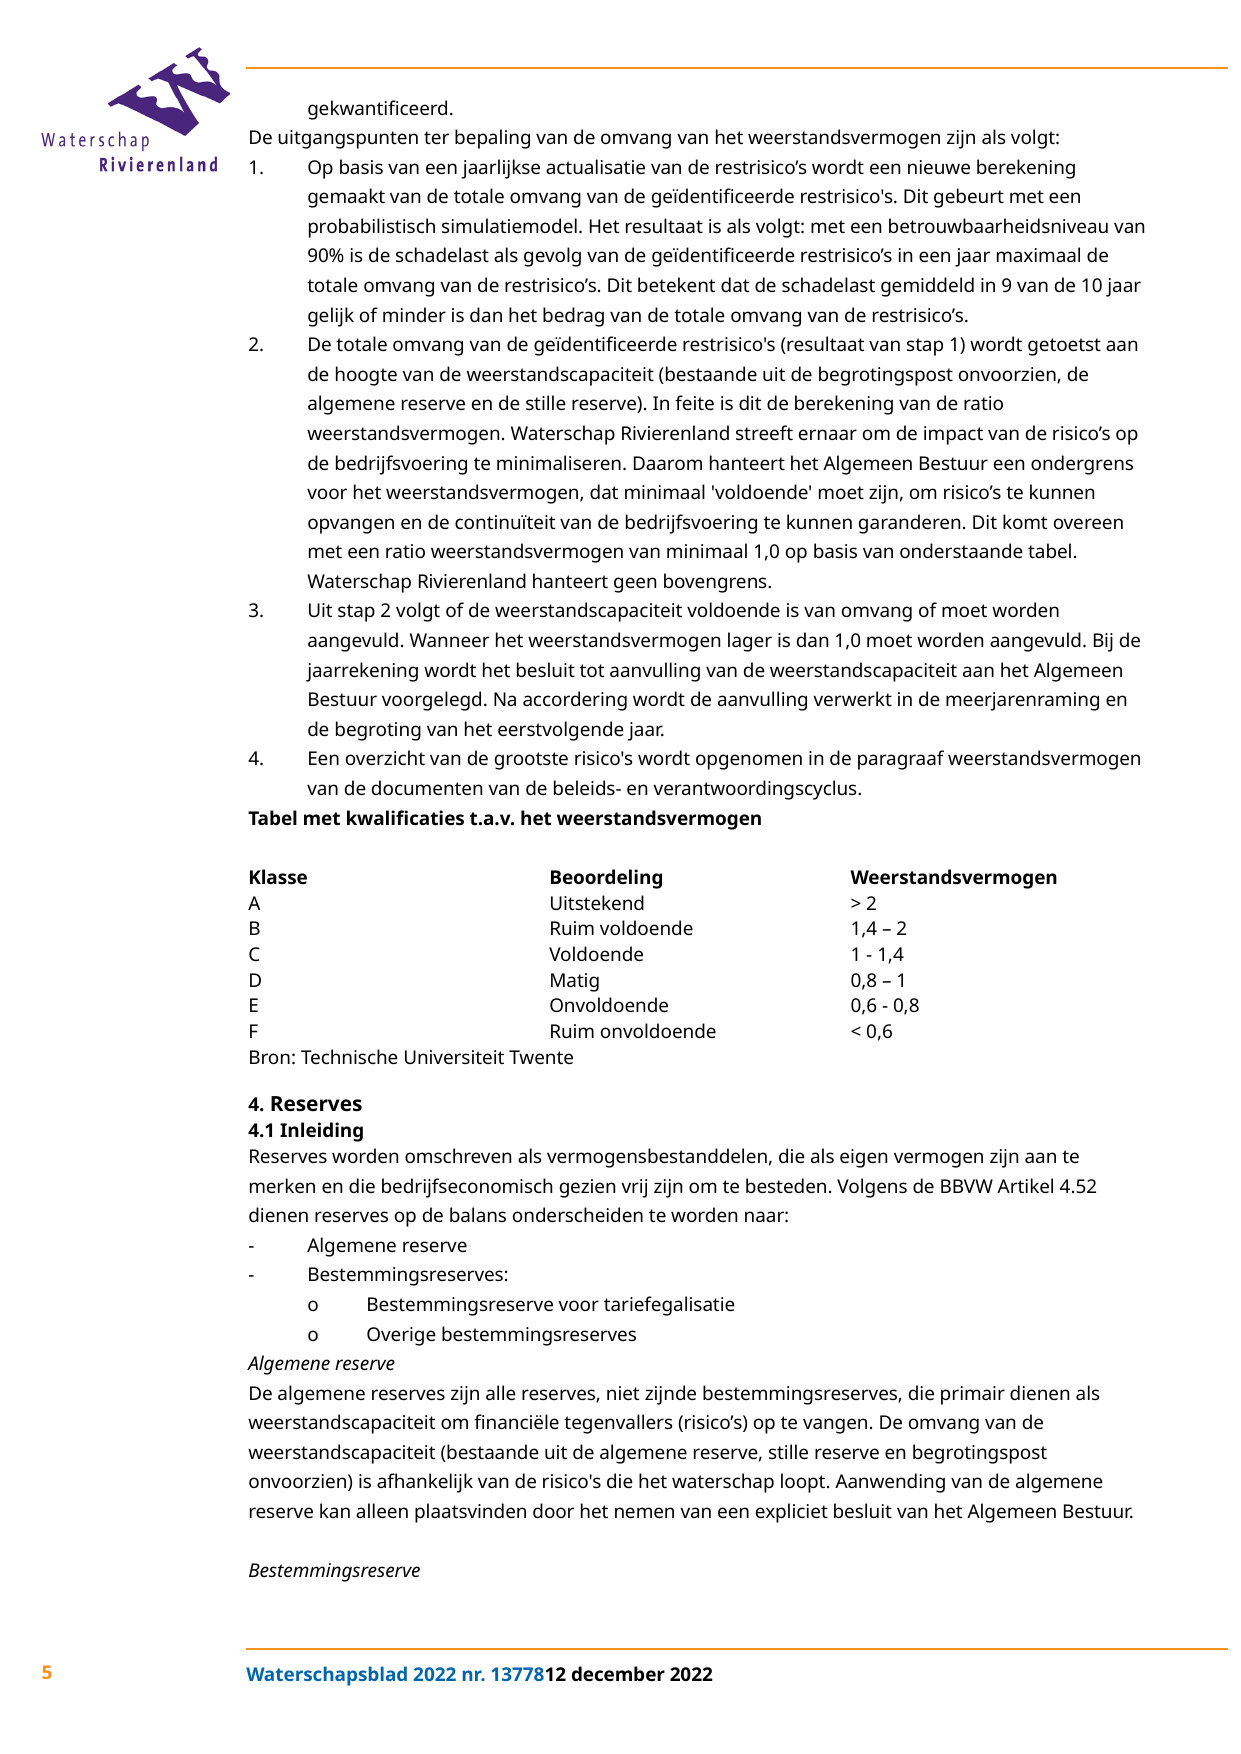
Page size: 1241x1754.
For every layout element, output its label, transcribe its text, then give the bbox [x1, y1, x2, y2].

table_cell Bron: Technische Universiteit Twente [248, 1044, 1152, 1070]
table_cell 1,4 – 2 [850, 916, 1152, 941]
text Bestemmingsreserve [248, 1557, 1152, 1583]
table_cell 0,6 - 0,8 [850, 993, 1152, 1018]
list Algemene reserve [248, 1232, 1152, 1258]
text Tabel met kwalificaties t.a.v. het weerstandsvermogen [248, 805, 1152, 831]
table_cell Voldoende [549, 941, 850, 967]
picture [41, 47, 231, 172]
list Bestemmingsreserve voor tariefegalisatie [307, 1291, 1152, 1317]
table_cell 0,8 – 1 [850, 967, 1152, 993]
table_cell Onvoldoende [549, 993, 850, 1018]
text De uitgangspunten ter bepaling van de omvang van het weerstandsvermogen zijn als volgt: [248, 124, 1152, 150]
table_header Klasse [248, 864, 549, 890]
table_cell B [248, 916, 549, 941]
list Overige bestemmingsreserves [307, 1321, 1152, 1347]
table_header Beoordeling [549, 864, 850, 890]
table_header Weerstandsvermogen [850, 864, 1152, 890]
table_cell > 2 [850, 890, 1152, 916]
list gekwantificeerd. [248, 95, 1152, 121]
table_cell C [248, 941, 549, 967]
table_cell Matig [549, 967, 850, 993]
list Een overzicht van de grootste risico's wordt opgenomen in de paragraaf weerstandsvermogen van de documenten van de beleids- en verantwoordingscyclus. [248, 746, 1152, 801]
table_cell Ruim voldoende [549, 916, 850, 941]
text Algemene reserve [248, 1350, 1152, 1376]
table_cell E [248, 993, 549, 1018]
table_cell 1 - 1,4 [850, 941, 1152, 967]
list Uit stap 2 volgt of de weerstandscapaciteit voldoende is van omvang of moet worden aangevuld. Wanneer het weerstandsvermogen lager is dan 1,0 moet worden aangevuld. Bij de jaarrekening wordt het besluit tot aanvulling van de weerstandscapaciteit aan het Algemeen Bestuur voorgelegd. Na accordering wordt de aanvulling verwerkt in de meerjarenraming en de begroting van het eerstvolgende jaar. [248, 598, 1152, 742]
text 4.1 Inleiding [248, 1118, 1152, 1143]
text De algemene reserves zijn alle reserves, niet zijnde bestemmingsreserves, die primair dienen als weerstandscapaciteit om financiële tegenvallers (risico’s) op te vangen. De omvang van de weerstandscapaciteit (bestaande uit de algemene reserve, stille reserve en begrotingspost onvoorzien) is afhankelijk van de risico's die het waterschap loopt. Aanwending van de algemene reserve kan alleen plaatsvinden door het nemen van een expliciet besluit van het Algemeen Bestuur. [248, 1380, 1152, 1524]
table_cell < 0,6 [850, 1019, 1152, 1044]
text 4. Reserves [248, 1089, 1152, 1118]
table_cell D [248, 967, 549, 993]
list Op basis van een jaarlijkse actualisatie van de restrisico’s wordt een nieuwe berekening gemaakt van de totale omvang van de geïdentificeerde restrisico's. Dit gebeurt met een probabilistisch simulatiemodel. Het resultaat is als volgt: met een betrouwbaarheidsniveau van 90% is de schadelast als gevolg van de geïdentificeerde restrisico’s in een jaar maximaal de totale omvang van de restrisico’s. Dit betekent dat de schadelast gemiddeld in 9 van de 10 jaar gelijk of minder is dan het bedrag van de totale omvang van de restrisico’s. [248, 154, 1152, 328]
list De totale omvang van de geïdentificeerde restrisico's (resultaat van stap 1) wordt getoetst aan de hoogte van de weerstandscapaciteit (bestaande uit de begrotingspost onvoorzien, de algemene reserve en de stille reserve). In feite is dit de berekening van de ratio weerstandsvermogen. Waterschap Rivierenland streeft ernaar om de impact van de risico’s op de bedrijfsvoering te minimaliseren. Daarom hanteert het Algemeen Bestuur een ondergrens voor het weerstandsvermogen, dat minimaal 'voldoende' moet zijn, om risico’s te kunnen opvangen en de continuïteit van de bedrijfsvoering te kunnen garanderen. Dit komt overeen met een ratio weerstandsvermogen van minimaal 1,0 op basis van onderstaande tabel. Waterschap Rivierenland hanteert geen bovengrens. [248, 331, 1152, 594]
table_cell Uitstekend [549, 890, 850, 916]
table_cell A [248, 890, 549, 916]
table_cell Ruim onvoldoende [549, 1019, 850, 1044]
table_cell F [248, 1019, 549, 1044]
text Reserves worden omschreven als vermogensbestanddelen, die als eigen vermogen zijn aan te merken en die bedrijfseconomisch gezien vrij zijn om te besteden. Volgens de BBVW Artikel 4.52 dienen reserves op de balans onderscheiden te worden naar: [248, 1143, 1152, 1228]
list Bestemmingsreserves: [248, 1262, 1152, 1287]
